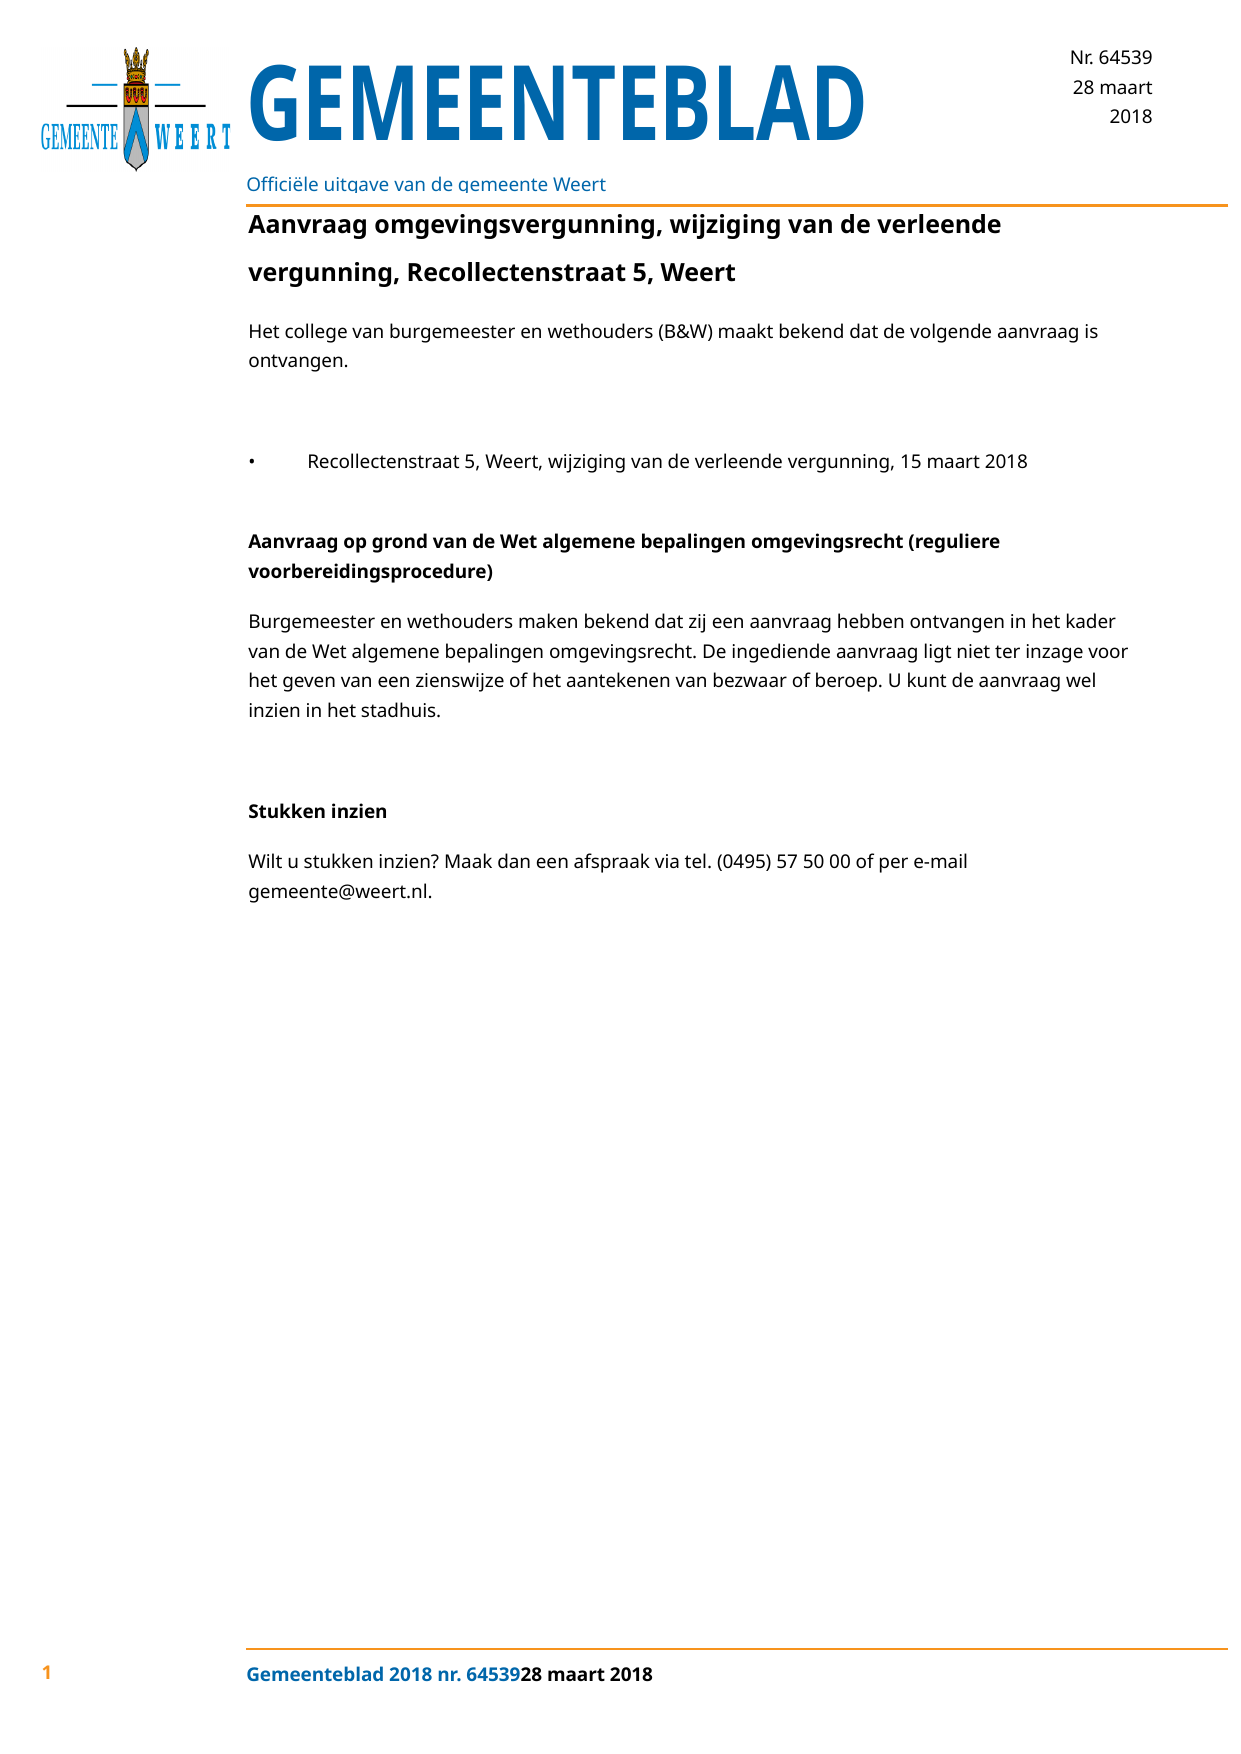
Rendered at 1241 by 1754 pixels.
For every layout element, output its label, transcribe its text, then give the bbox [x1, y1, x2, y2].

text Burgemeester en wethouders maken bekend dat zij een aanvraag hebben ontvangen in het kader van de Wet algemene bepalingen omgevingsrecht. De ingediende aanvraag ligt niet ter inzage voor het geven van een zienswijze of het aantekenen van bezwaar of beroep. U kunt de aanvraag wel inzien in het stadhuis. [248, 608, 1152, 723]
text Stukken inzien [248, 798, 1152, 824]
text Aanvraag op grond van de Wet algemene bepalingen omgevingsrecht (reguliere voorbereidingsprocedure) [248, 528, 1152, 584]
list Recollectenstraat 5, Weert, wijziging van de verleende vergunning, 15 maart 2018 [248, 448, 1152, 474]
text Aanvraag omgevingsvergunning, wijziging van de verleende vergunning, Recollectenstraat 5, Weert [248, 207, 1152, 288]
picture [41, 47, 231, 172]
text Wilt u stukken inzien? Maak dan een afspraak via tel. (0495) 57 50 00 of per e-mail gemeente@weert.nl. [248, 848, 1152, 904]
text Het college van burgemeester en wethouders (B&W) maakt bekend dat de volgende aanvraag is ontvangen. [248, 318, 1152, 373]
